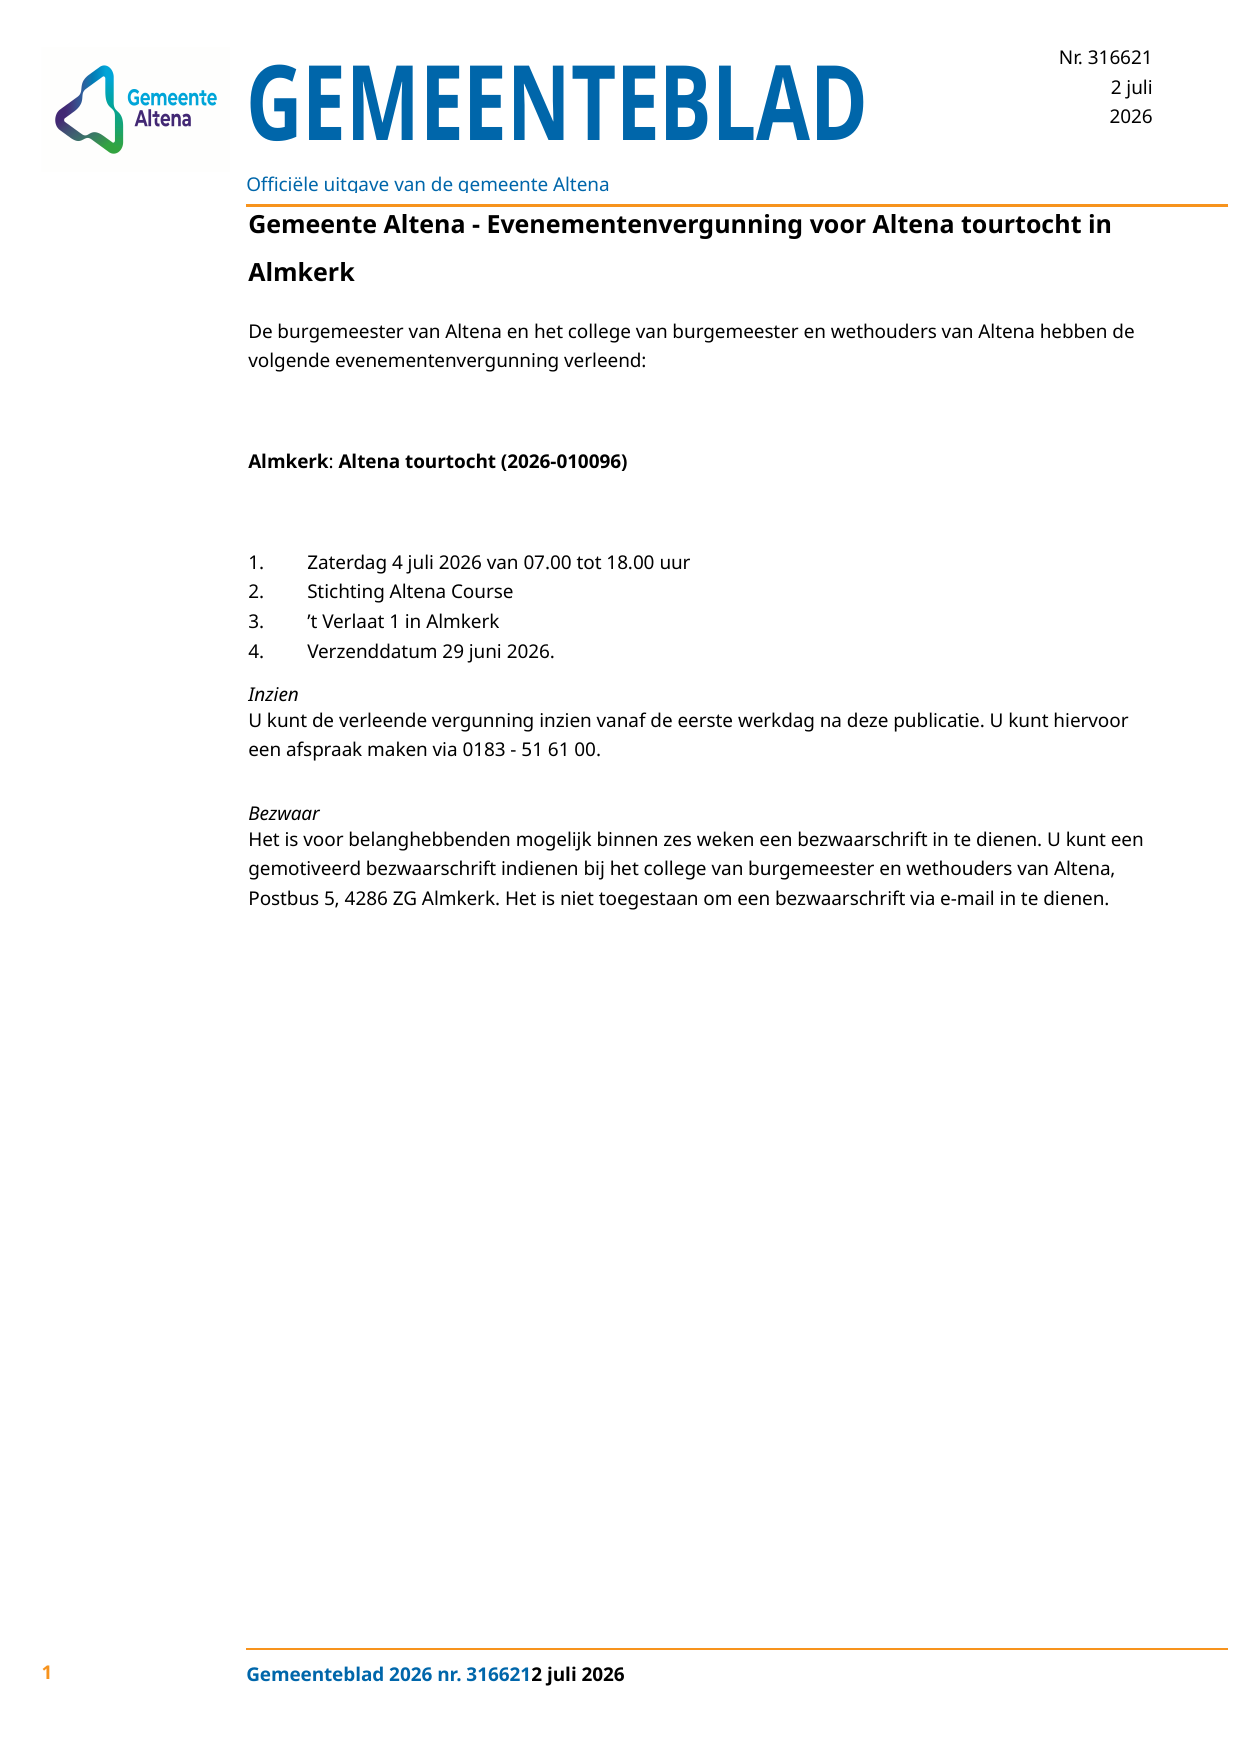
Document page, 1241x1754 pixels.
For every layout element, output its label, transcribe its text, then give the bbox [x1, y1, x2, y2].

list ’t Verlaat 1 in Almkerk [248, 608, 1152, 634]
picture [41, 47, 231, 172]
list Stichting Altena Course [248, 579, 1152, 604]
text Het is voor belanghebbenden mogelijk binnen zes weken een bezwaarschrift in te dienen. U kunt een gemotiveerd bezwaarschrift indienen bij het college van burgemeester en wethouders van Altena, Postbus 5, 4286 ZG Almkerk. Het is niet toegestaan om een bezwaarschrift via e-mail in te dienen. [248, 826, 1152, 911]
list Zaterdag 4 juli 2026 van 07.00 tot 18.00 uur [248, 549, 1152, 575]
text Gemeente Altena - Evenementenvergunning voor Altena tourtocht in Almkerk [248, 207, 1152, 288]
text De burgemeester van Altena en het college van burgemeester en wethouders van Altena hebben de volgende evenementenvergunning verleend: [248, 318, 1152, 373]
text Inzien [248, 681, 1152, 707]
text Almkerk: Altena tourtocht (2026-010096) [248, 448, 1152, 474]
text Bezwaar [248, 800, 1152, 826]
list Verzenddatum 29 juni 2026. [248, 638, 1152, 664]
text U kunt de verleende vergunning inzien vanaf de eerste werkdag na deze publicatie. U kunt hiervoor een afspraak maken via 0183 - 51 61 00. [248, 707, 1152, 762]
